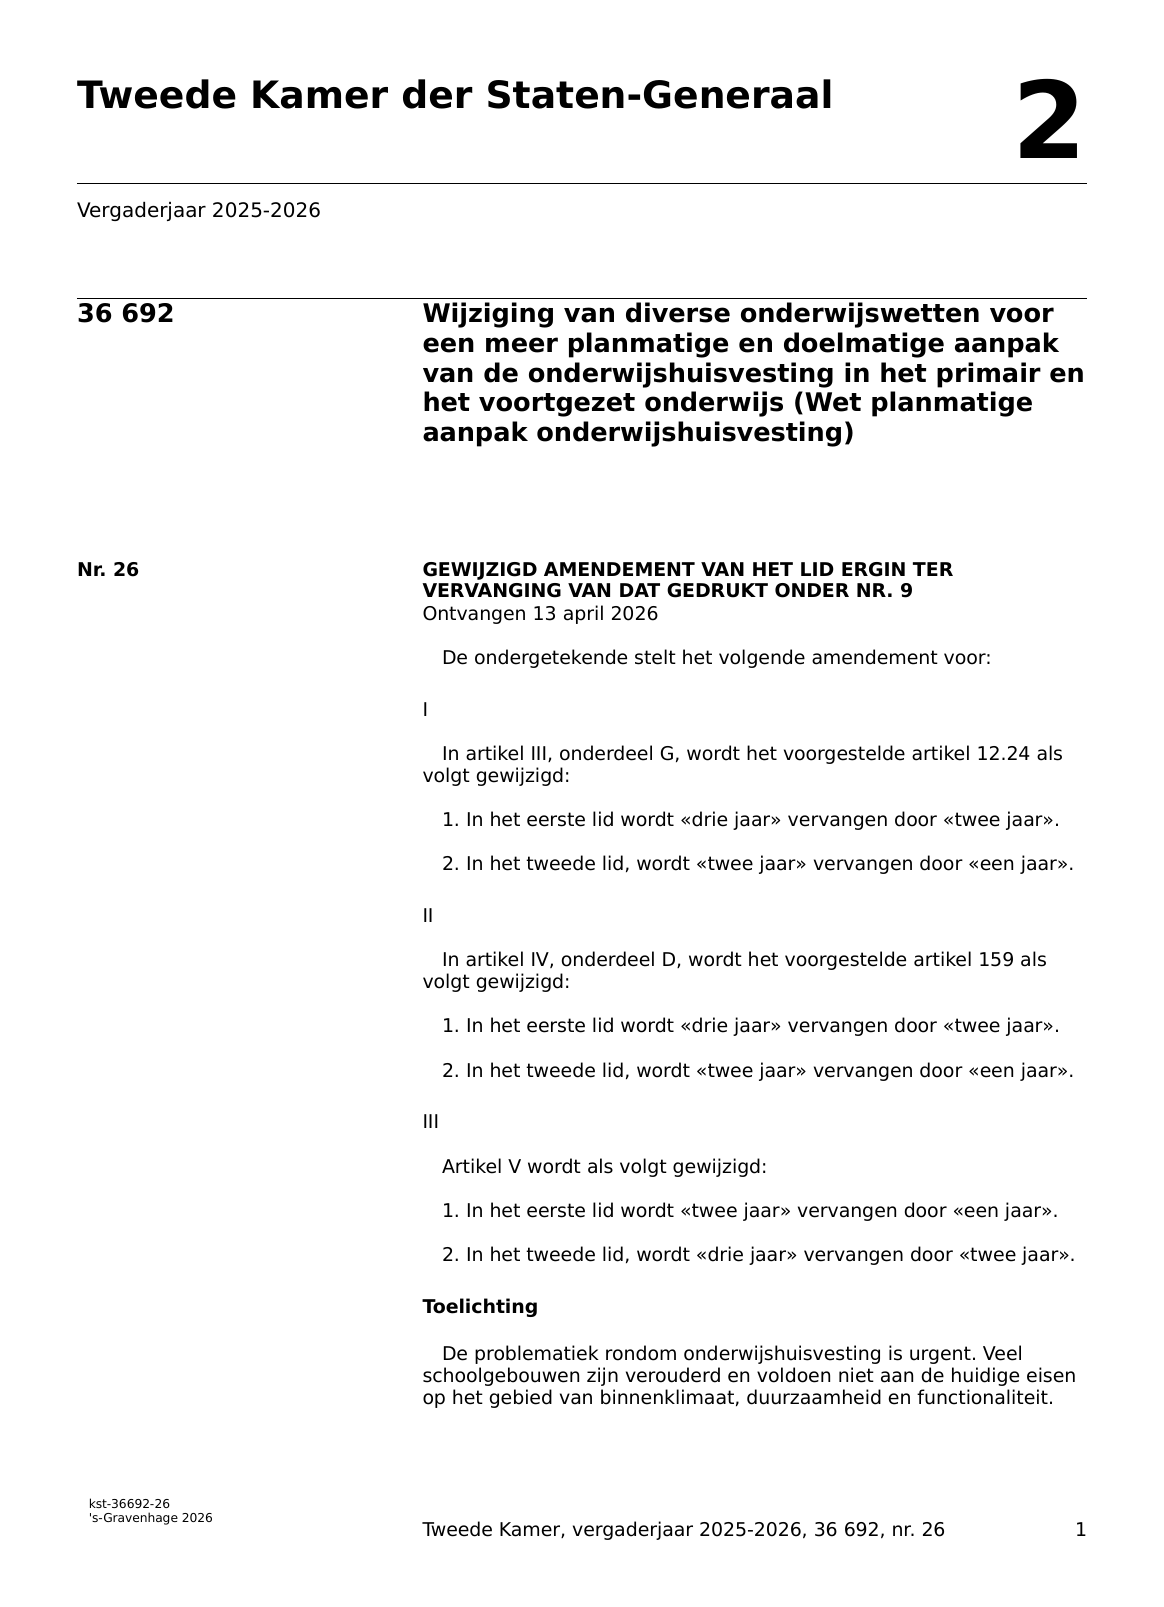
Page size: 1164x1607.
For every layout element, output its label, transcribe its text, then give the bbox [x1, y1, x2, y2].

text 1. In het eerste lid wordt «drie jaar» vervangen door «twee jaar». [422, 1015, 1087, 1037]
text Ontvangen 13 april 2026 [422, 602, 1087, 624]
subtitle Toelichting [422, 1296, 1087, 1318]
table_header Tweede Kamer der Staten-Generaal [77, 59, 886, 183]
subtitle I [422, 698, 1087, 721]
subtitle 36 692 Wijziging van diverse onderwijswetten voor een meer planmatige en doelmatige aanpak van de onderwijshuisvesting in het primair en het voortgezet onderwijs (Wet planmatige aanpak onderwijshuisvesting) [77, 299, 1087, 447]
text 2. In het tweede lid, wordt «twee jaar» vervangen door «een jaar». [422, 1059, 1087, 1081]
subtitle Nr. 26 GEWIJZIGD AMENDEMENT VAN HET LID ERGIN TER VERVANGING VAN DAT GEDRUKT ONDER NR. 9 [77, 558, 1087, 602]
text kst-36692-26 [88, 1497, 323, 1511]
text 2. In het tweede lid, wordt «drie jaar» vervangen door «twee jaar». [422, 1244, 1087, 1266]
subtitle II [422, 905, 1087, 927]
text 's-Gravenhage 2026 [88, 1511, 323, 1525]
text 1. In het eerste lid wordt «twee jaar» vervangen door «een jaar». [422, 1200, 1087, 1222]
text De ondergetekende stelt het volgende amendement voor: [422, 647, 1087, 668]
text 2. In het tweede lid, wordt «twee jaar» vervangen door «een jaar». [422, 853, 1087, 875]
subtitle III [422, 1111, 1087, 1133]
text In artikel III, onderdeel G, wordt het voorgestelde artikel 12.24 als volgt gewijzigd: [422, 743, 1087, 787]
table_header 2 [886, 59, 1087, 183]
text De problematiek rondom onderwijshuisvesting is urgent. Veel schoolgebouwen zijn verouderd en voldoen niet aan de huidige eisen op het gebied van binnenklimaat, duurzaamheid en functionaliteit. [422, 1343, 1087, 1409]
table_cell Vergaderjaar 2025-2026 [77, 184, 1087, 298]
text 1. In het eerste lid wordt «drie jaar» vervangen door «twee jaar». [422, 809, 1087, 831]
text In artikel IV, onderdeel D, wordt het voorgestelde artikel 159 als volgt gewijzigd: [422, 949, 1087, 993]
text Artikel V wordt als volgt gewijzigd: [422, 1156, 1087, 1178]
